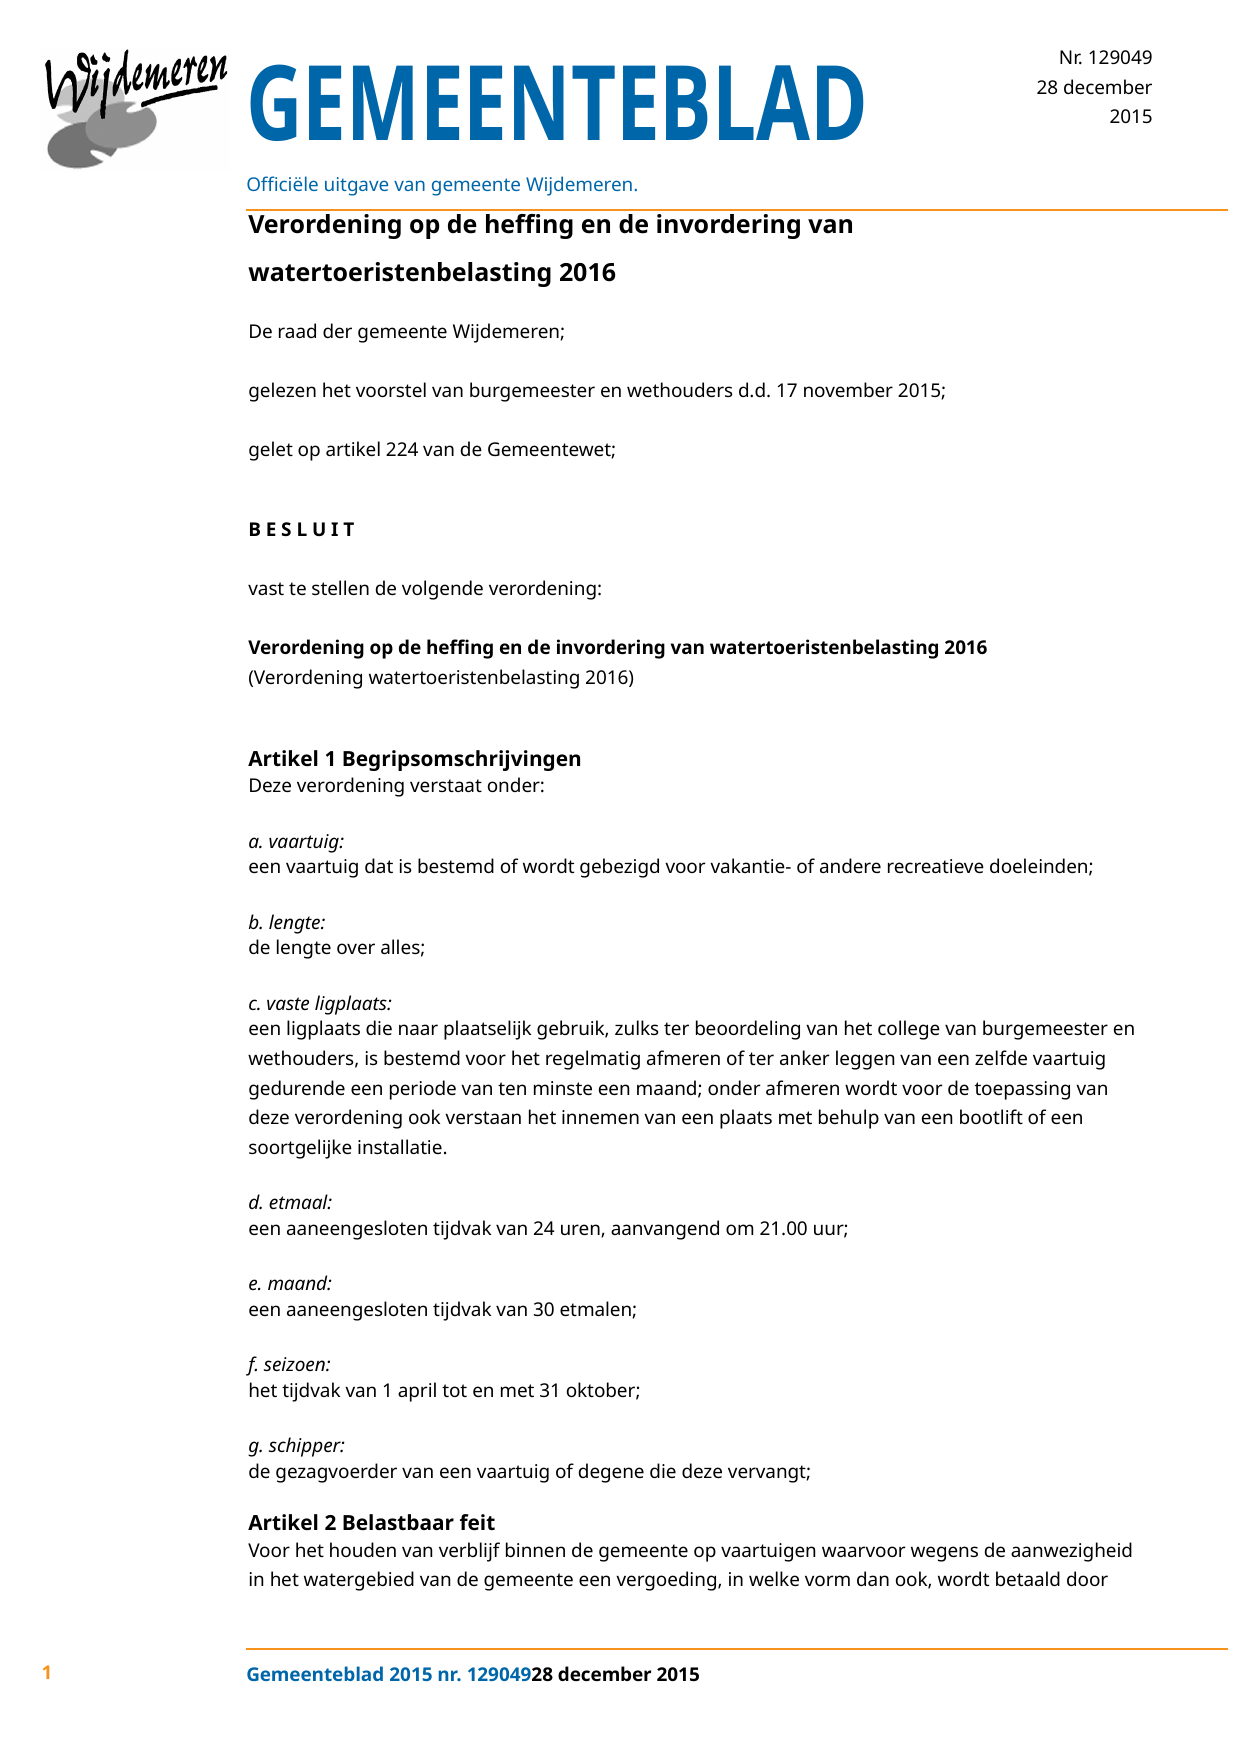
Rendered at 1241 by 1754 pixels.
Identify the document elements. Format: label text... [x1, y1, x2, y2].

text a. vaartuig: [248, 828, 1152, 853]
text Voor het houden van verblijf binnen de gemeente op vaartuigen waarvoor wegens de aanwezigheid in het watergebied van de gemeente een vergoeding, in welke vorm dan ook, wordt betaald door [248, 1537, 1152, 1592]
text g. schipper: [248, 1432, 1152, 1458]
text de lengte over alles; [248, 934, 1152, 960]
text vast te stellen de volgende verordening: [248, 575, 1152, 601]
text de gezagvoerder van een vaartuig of degene die deze vervangt; [248, 1458, 1152, 1484]
text d. etmaal: [248, 1189, 1152, 1215]
text f. seizoen: [248, 1351, 1152, 1377]
text Artikel 1 Begripsomschrijvingen [248, 744, 1152, 772]
text gelezen het voorstel van burgemeester en wethouders d.d. 17 november 2015; [248, 377, 1152, 403]
text een ligplaats die naar plaatselijk gebruik, zulks ter beoordeling van het college van burgemeester en wethouders, is bestemd voor het regelmatig afmeren of ter anker leggen van een zelfde vaartuig gedurende een periode van ten minste een maand; onder afmeren wordt voor de toepassing van deze verordening ook verstaan het innemen van een plaats met behulp van een bootlift of een soortgelijke installatie. [248, 1016, 1152, 1160]
text een aaneengesloten tijdvak van 24 uren, aanvangend om 21.00 uur; [248, 1215, 1152, 1241]
text B E S L U I T [248, 516, 1152, 542]
text b. lengte: [248, 909, 1152, 934]
text Deze verordening verstaat onder: [248, 772, 1152, 798]
picture [41, 47, 231, 172]
text een vaartuig dat is bestemd of wordt gebezigd voor vakantie- of andere recreatieve doeleinden; [248, 853, 1152, 879]
text e. maand: [248, 1270, 1152, 1296]
text gelet op artikel 224 van de Gemeentewet; [248, 436, 1152, 462]
text c. vaste ligplaats: [248, 990, 1152, 1016]
text De raad der gemeente Wijdemeren; [248, 318, 1152, 344]
text Verordening op de heffing en de invordering van watertoeristenbelasting 2016 [248, 211, 1152, 288]
text het tijdvak van 1 april tot en met 31 oktober; [248, 1377, 1152, 1403]
text Artikel 2 Belastbaar feit [248, 1508, 1152, 1537]
text (Verordening watertoeristenbelasting 2016) [248, 664, 1152, 690]
text een aaneengesloten tijdvak van 30 etmalen; [248, 1296, 1152, 1322]
text Verordening op de heffing en de invordering van watertoeristenbelasting 2016 [248, 634, 1152, 660]
